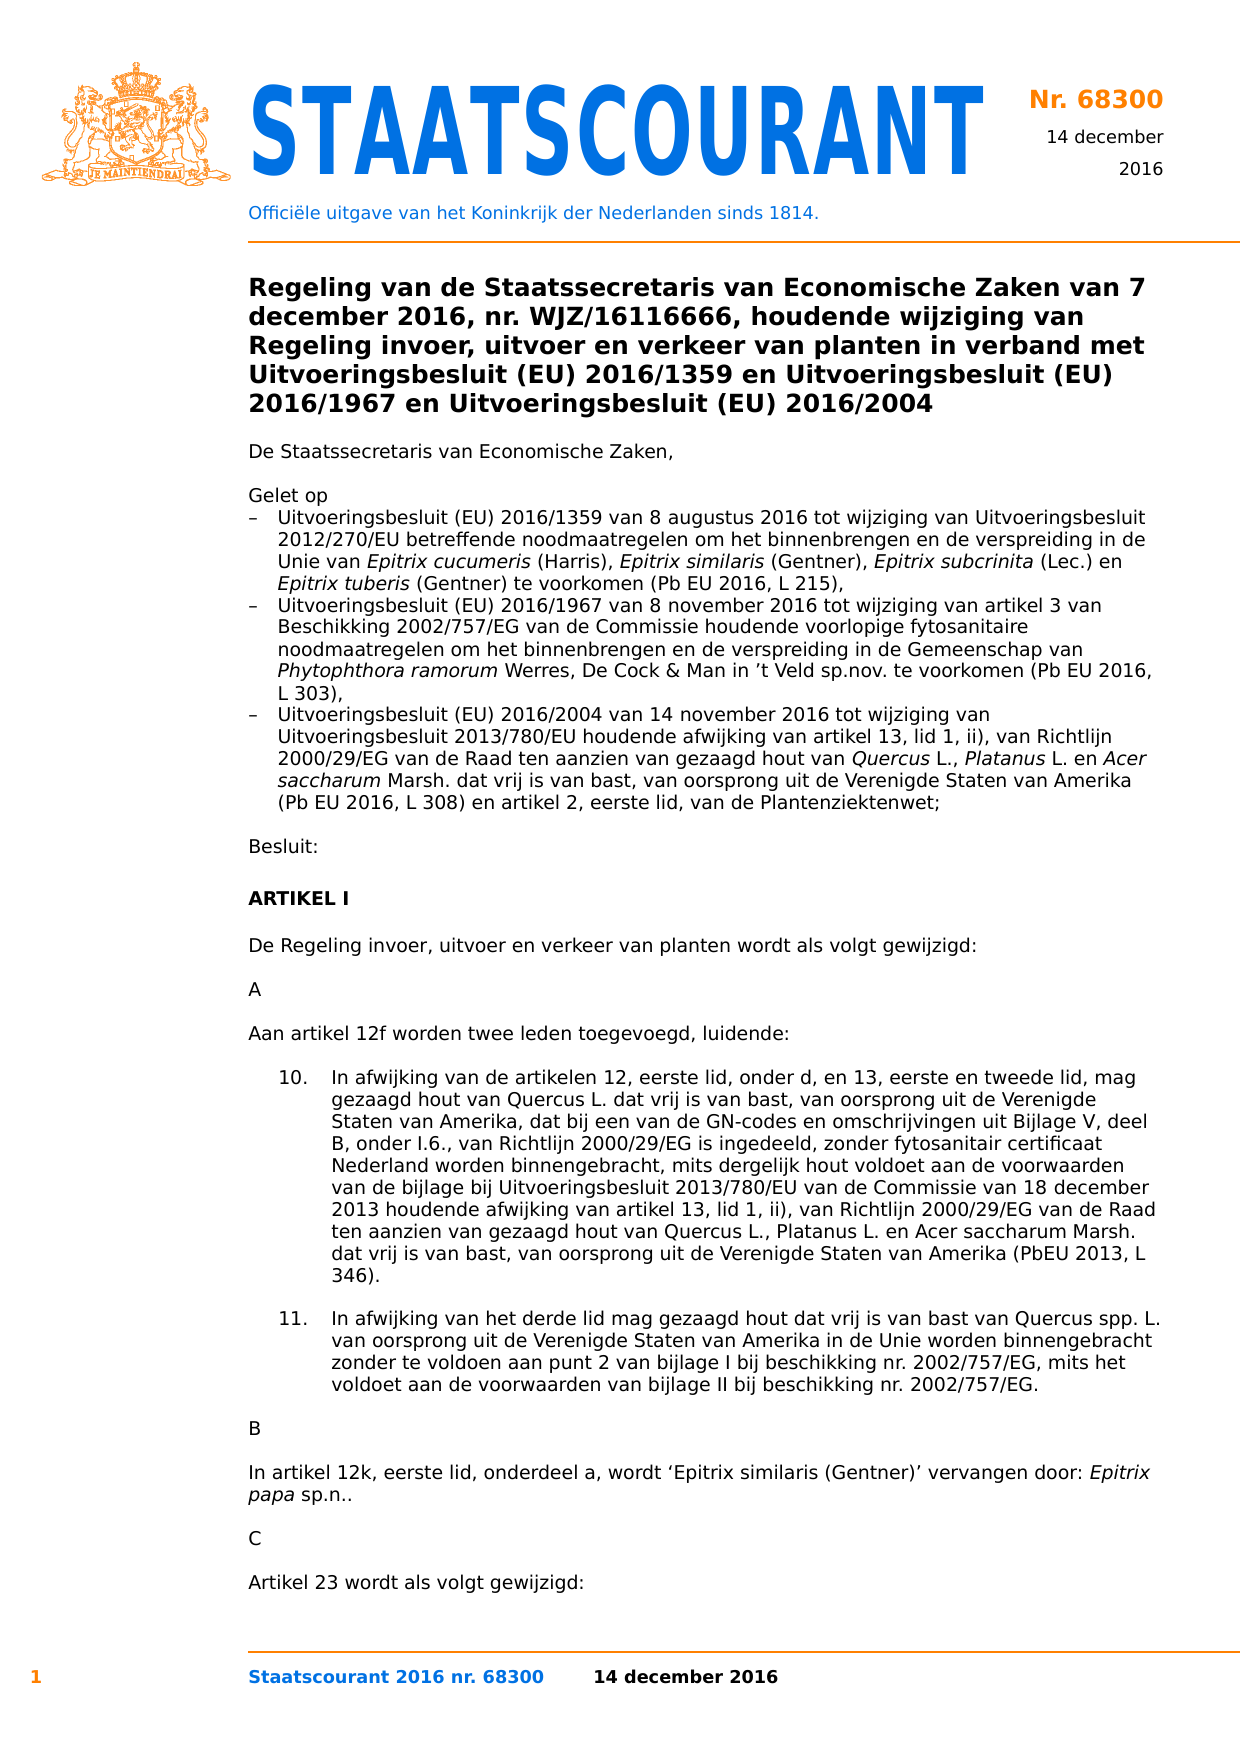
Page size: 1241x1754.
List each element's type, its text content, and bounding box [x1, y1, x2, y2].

table_header STAATSCOURANT [248, 62, 998, 203]
text Artikel 23 wordt als volgt gewijzigd: [248, 1572, 1163, 1594]
table_header [25, 62, 248, 241]
text In artikel 12k, eerste lid, onderdeel a, wordt ‘Epitrix similaris (Gentner)’ vervangen door: Epitrix papa sp.n.. [248, 1462, 1163, 1506]
table_header Nr. 68300 [998, 62, 1240, 121]
table_cell 14 december [998, 121, 1240, 153]
text – Uitvoeringsbesluit (EU) 2016/1967 van 8 november 2016 tot wijziging van artikel 3 van Beschikking 2002/757/EG van de Commissie houdende voorlopige fytosanitaire noodmaatregelen om het binnenbrengen en de verspreiding in de Gemeenschap van Phytophthora ramorum Werres, De Cock & Man in ’t Veld sp.nov. te voorkomen (Pb EU 2016, L 303), [248, 594, 1163, 704]
table_cell 2016 [998, 153, 1240, 203]
text 10. In afwijking van de artikelen 12, eerste lid, onder d, en 13, eerste en tweede lid, mag gezaagd hout van Quercus L. dat vrij is van bast, van oorsprong uit de Verenigde Staten van Amerika, dat bij een van de GN-codes en omschrijvingen uit Bijlage V, deel B, onder I.6., van Richtlijn 2000/29/EG is ingedeeld, zonder fytosanitair certificaat Nederland worden binnengebracht, mits dergelijk hout voldoet aan de voorwaarden van de bijlage bij Uitvoeringsbesluit 2013/780/EU van de Commissie van 18 december 2013 houdende afwijking van artikel 13, lid 1, ii), van Richtlijn 2000/29/EG van de Raad ten aanzien van gezaagd hout van Quercus L., Platanus L. en Acer saccharum Marsh. dat vrij is van bast, van oorsprong uit de Verenigde Staten van Amerika (PbEU 2013, L 346). [278, 1067, 1163, 1286]
text C [248, 1528, 1163, 1550]
text A [248, 979, 1163, 1001]
text – Uitvoeringsbesluit (EU) 2016/1359 van 8 augustus 2016 tot wijziging van Uitvoeringsbesluit 2012/270/EU betreffende noodmaatregelen om het binnenbrengen en de verspreiding in de Unie van Epitrix cucumeris (Harris), Epitrix similaris (Gentner), Epitrix subcrinita (Lec.) en Epitrix tuberis (Gentner) te voorkomen (Pb EU 2016, L 215), [248, 507, 1163, 594]
text De Regeling invoer, uitvoer en verkeer van planten wordt als volgt gewijzigd: [248, 935, 1163, 957]
subtitle Regeling van de Staatssecretaris van Economische Zaken van 7 december 2016, nr. WJZ/16116666, houdende wijziging van Regeling invoer, uitvoer en verkeer van planten in verband met Uitvoeringsbesluit (EU) 2016/1359 en Uitvoeringsbesluit (EU) 2016/1967 en Uitvoeringsbesluit (EU) 2016/2004 [248, 273, 1163, 419]
text B [248, 1418, 1163, 1440]
subtitle ARTIKEL I [248, 888, 1163, 910]
table_cell Officiële uitgave van het Koninkrijk der Nederlanden sinds 1814. [248, 203, 1240, 241]
text Gelet op [248, 484, 1163, 507]
text De Staatssecretaris van Economische Zaken, [248, 441, 1163, 463]
picture [41, 62, 231, 186]
text 11. In afwijking van het derde lid mag gezaagd hout dat vrij is van bast van Quercus spp. L. van oorsprong uit de Verenigde Staten van Amerika in de Unie worden binnengebracht zonder te voldoen aan punt 2 van bijlage I bij beschikking nr. 2002/757/EG, mits het voldoet aan de voorwaarden van bijlage II bij beschikking nr. 2002/757/EG. [278, 1308, 1163, 1396]
text Aan artikel 12f worden twee leden toegevoegd, luidende: [248, 1023, 1163, 1045]
text Besluit: [248, 836, 1163, 858]
text – Uitvoeringsbesluit (EU) 2016/2004 van 14 november 2016 tot wijziging van Uitvoeringsbesluit 2013/780/EU houdende afwijking van artikel 13, lid 1, ii), van Richtlijn 2000/29/EG van de Raad ten aanzien van gezaagd hout van Quercus L., Platanus L. en Acer saccharum Marsh. dat vrij is van bast, van oorsprong uit de Verenigde Staten van Amerika (Pb EU 2016, L 308) en artikel 2, eerste lid, van de Plantenziektenwet; [248, 704, 1163, 814]
